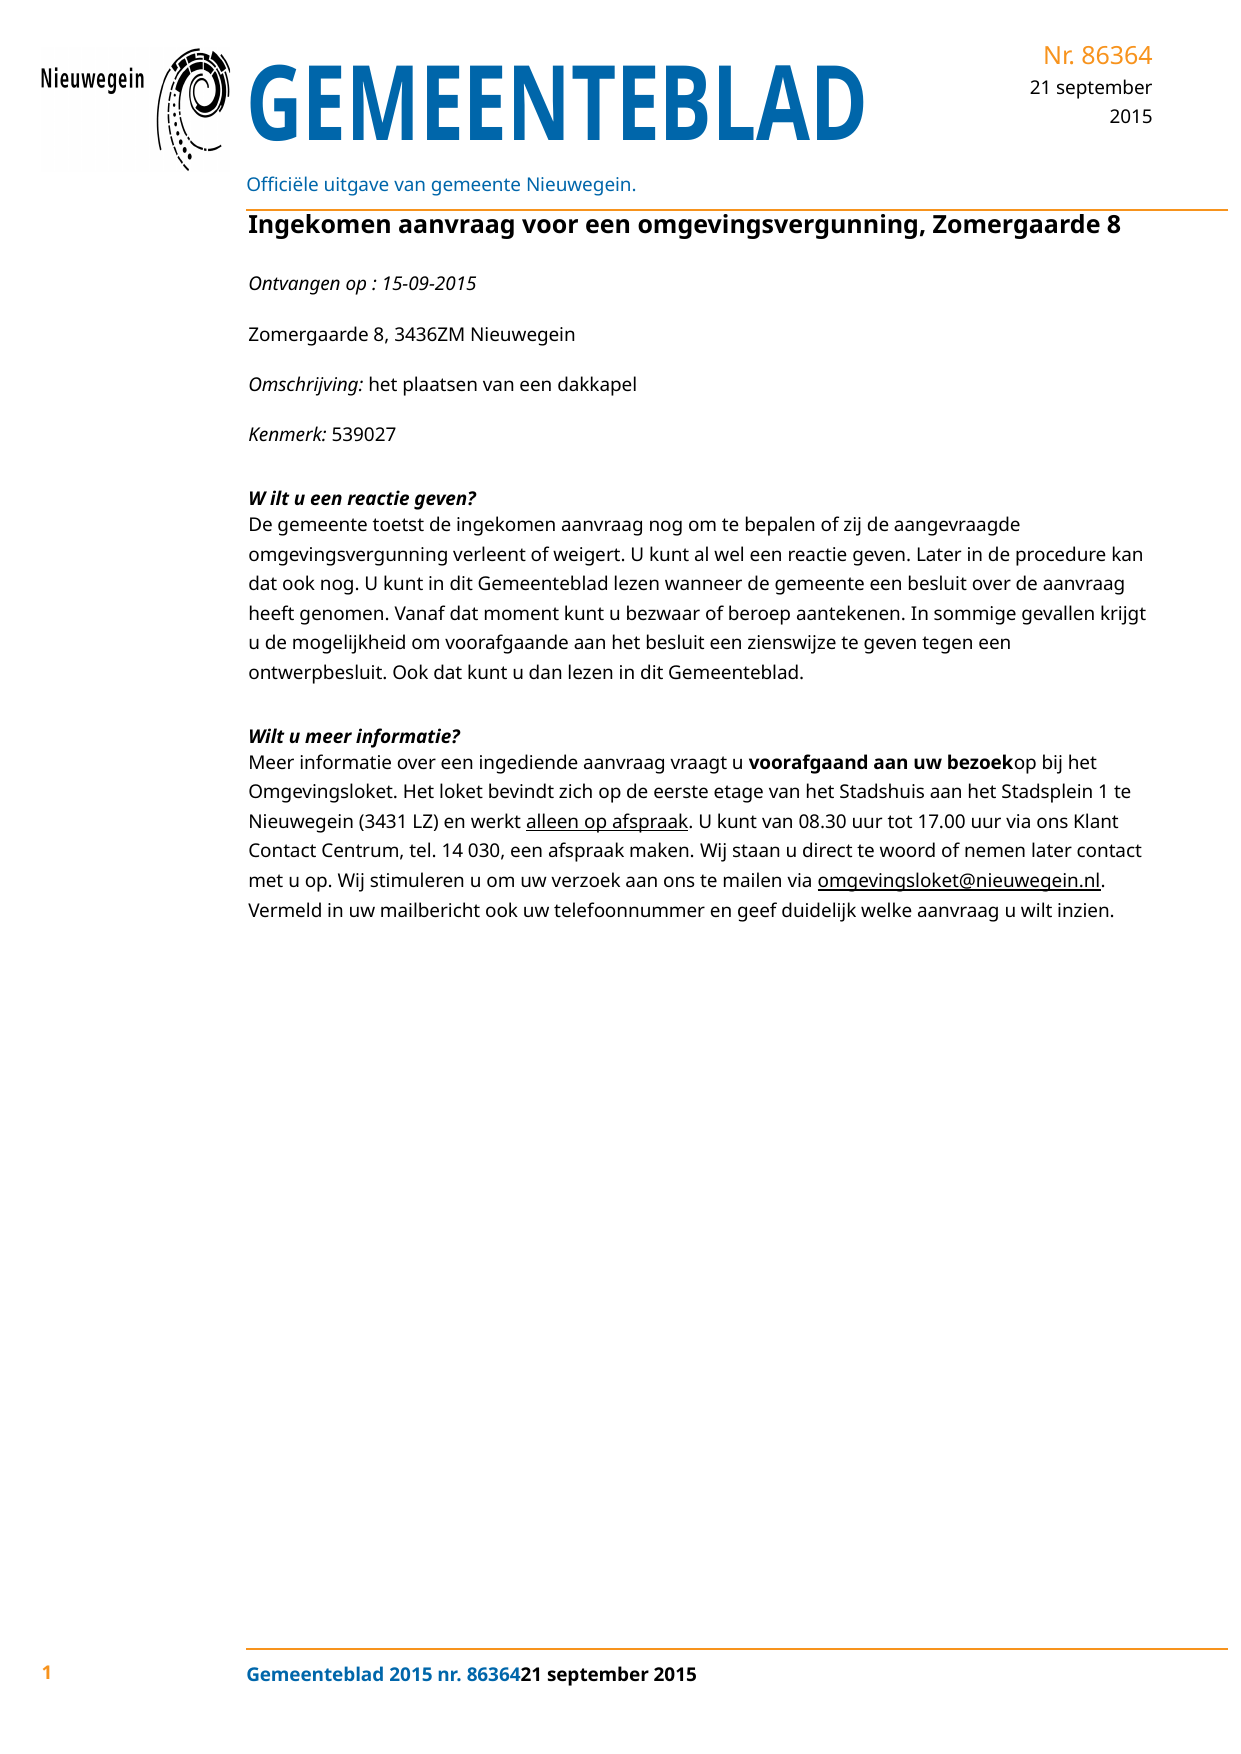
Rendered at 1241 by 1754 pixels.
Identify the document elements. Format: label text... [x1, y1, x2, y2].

text Omschrijving: het plaatsen van een dakkapel [248, 371, 1152, 397]
text Zomergaarde 8, 3436ZM Nieuwegein [248, 321, 1152, 346]
text Wilt u meer informatie? [248, 723, 1152, 749]
text Meer informatie over een ingediende aanvraag vraagt u voorafgaand aan uw bezoekop bij het Omgevingsloket. Het loket bevindt zich op de eerste etage van het Stadshuis aan het Stadsplein 1 te Nieuwegein (3431 LZ) en werkt alleen op afspraak. U kunt van 08.30 uur tot 17.00 uur via ons Klant Contact Centrum, tel. 14 030, een afspraak maken. Wij staan u direct te woord of nemen later contact met u op. Wij stimuleren u om uw verzoek aan ons te mailen via omgevingsloket@nieuwegein.nl. Vermeld in uw mailbericht ook uw telefoonnummer en geef duidelijk welke aanvraag u wilt inzien. [248, 749, 1152, 922]
text Ingekomen aanvraag voor een omgevingsvergunning, Zomergaarde 8 [248, 211, 1152, 241]
text De gemeente toetst de ingekomen aanvraag nog om te bepalen of zij de aangevraagde omgevingsvergunning verleent of weigert. U kunt al wel een reactie geven. Later in de procedure kan dat ook nog. U kunt in dit Gemeenteblad lezen wanneer de gemeente een besluit over de aanvraag heeft genomen. Vanaf dat moment kunt u bezwaar of beroep aantekenen. In sommige gevallen krijgt u de mogelijkheid om voorafgaande aan het besluit een zienswijze te geven tegen een ontwerpbesluit. Ook dat kunt u dan lezen in dit Gemeenteblad. [248, 511, 1152, 685]
text W ilt u een reactie geven? [248, 486, 1152, 511]
picture [41, 47, 231, 172]
text Kenmerk: 539027 [248, 422, 1152, 447]
text Ontvangen op : 15-09-2015 [248, 270, 1152, 296]
